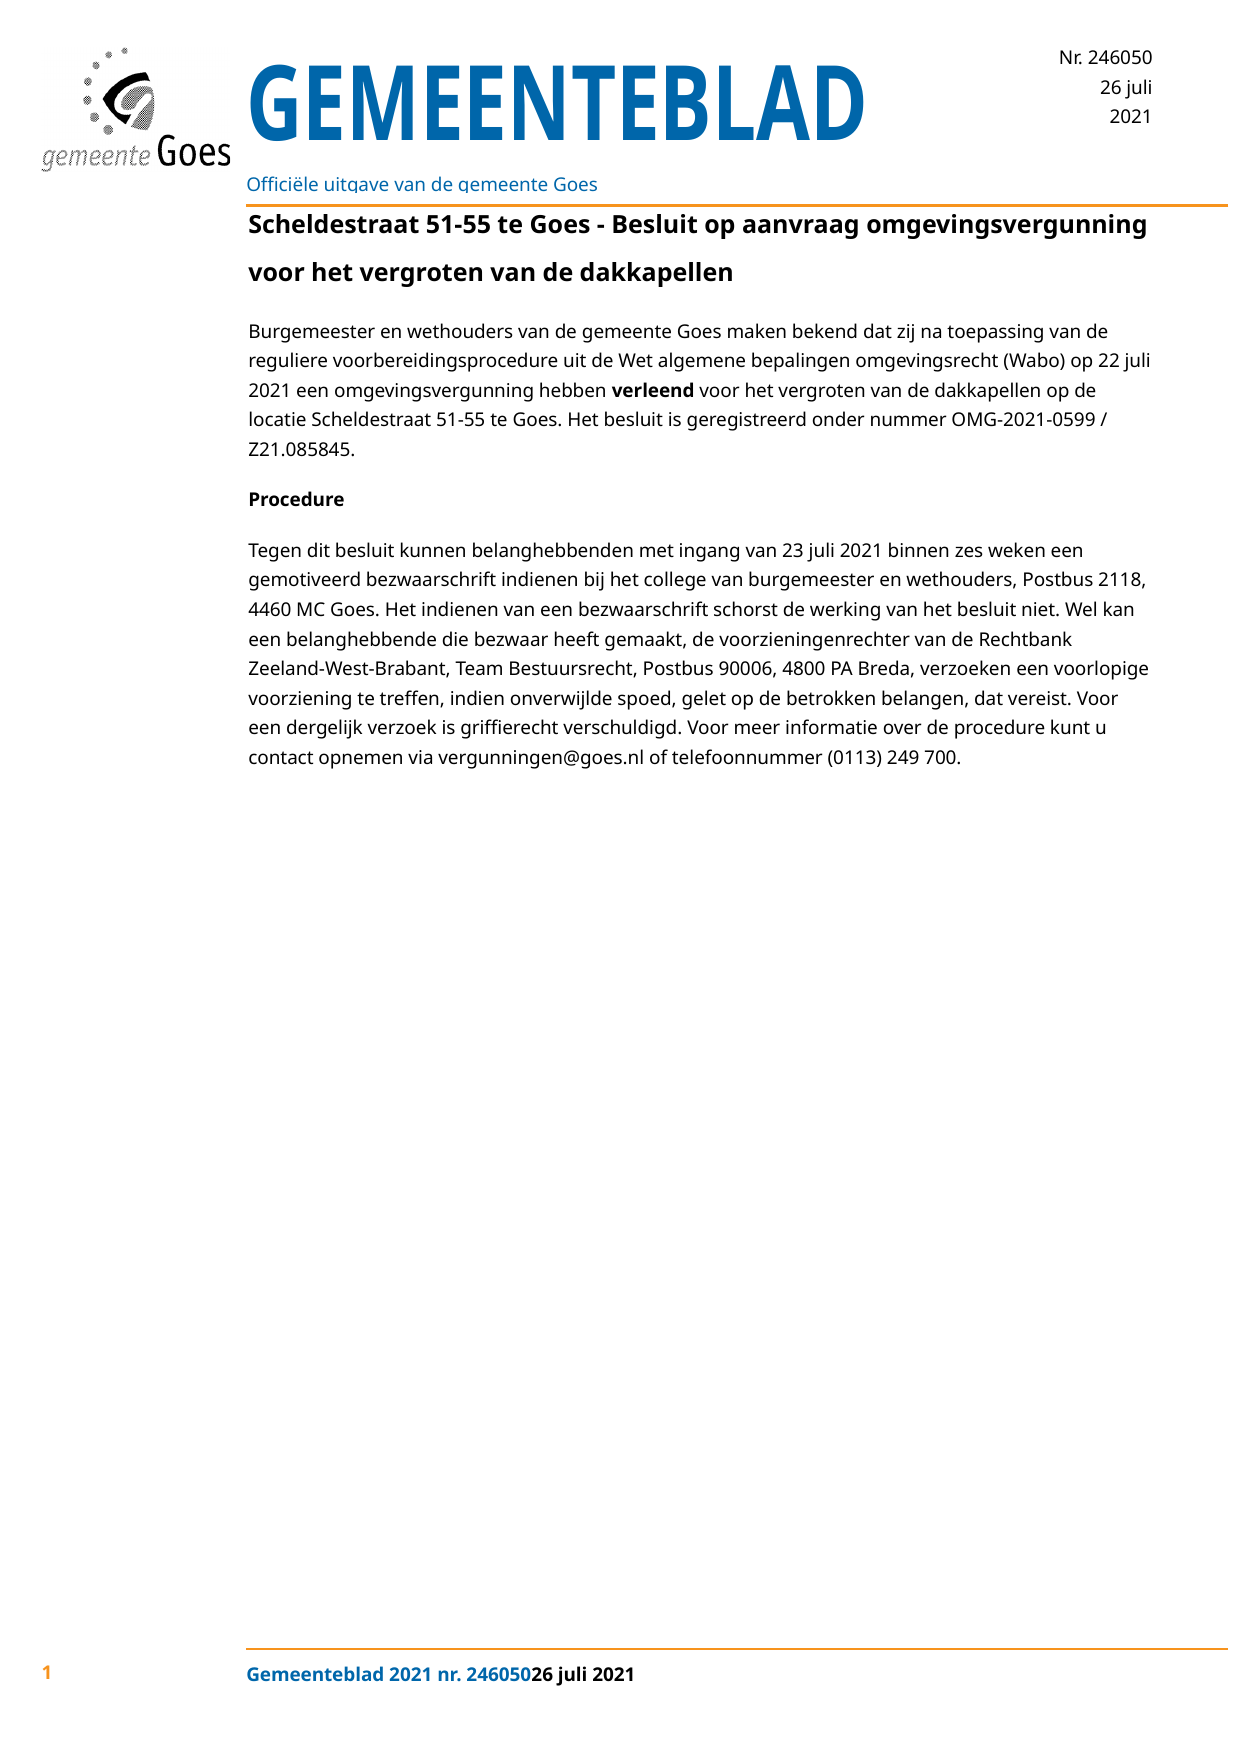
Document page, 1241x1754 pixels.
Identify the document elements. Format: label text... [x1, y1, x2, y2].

text Tegen dit besluit kunnen belanghebbenden met ingang van 23 juli 2021 binnen zes weken een gemotiveerd bezwaarschrift indienen bij het college van burgemeester en wethouders, Postbus 2118, 4460 MC Goes. Het indienen van een bezwaarschrift schorst de werking van het besluit niet. Wel kan een belanghebbende die bezwaar heeft gemaakt, de voorzieningenrechter van de Rechtbank Zeeland-West-Brabant, Team Bestuursrecht, Postbus 90006, 4800 PA Breda, verzoeken een voorlopige voorziening te treffen, indien onverwijlde spoed, gelet op de betrokken belangen, dat vereist. Voor een dergelijk verzoek is griffierecht verschuldigd. Voor meer informatie over de procedure kunt u contact opnemen via vergunningen@goes.nl of telefoonnummer (0113) 249 700. [248, 537, 1152, 770]
text Scheldestraat 51-55 te Goes - Besluit op aanvraag omgevingsvergunning voor het vergroten van de dakkapellen [248, 207, 1152, 288]
text Procedure [248, 487, 1152, 512]
text Burgemeester en wethouders van de gemeente Goes maken bekend dat zij na toepassing van de reguliere voorbereidingsprocedure uit de Wet algemene bepalingen omgevingsrecht (Wabo) op 22 juli 2021 een omgevingsvergunning hebben verleend voor het vergroten van de dakkapellen op de locatie Scheldestraat 51-55 te Goes. Het besluit is geregistreerd onder nummer OMG-2021-0599 / Z21.085845. [248, 318, 1152, 462]
picture [41, 47, 231, 172]
